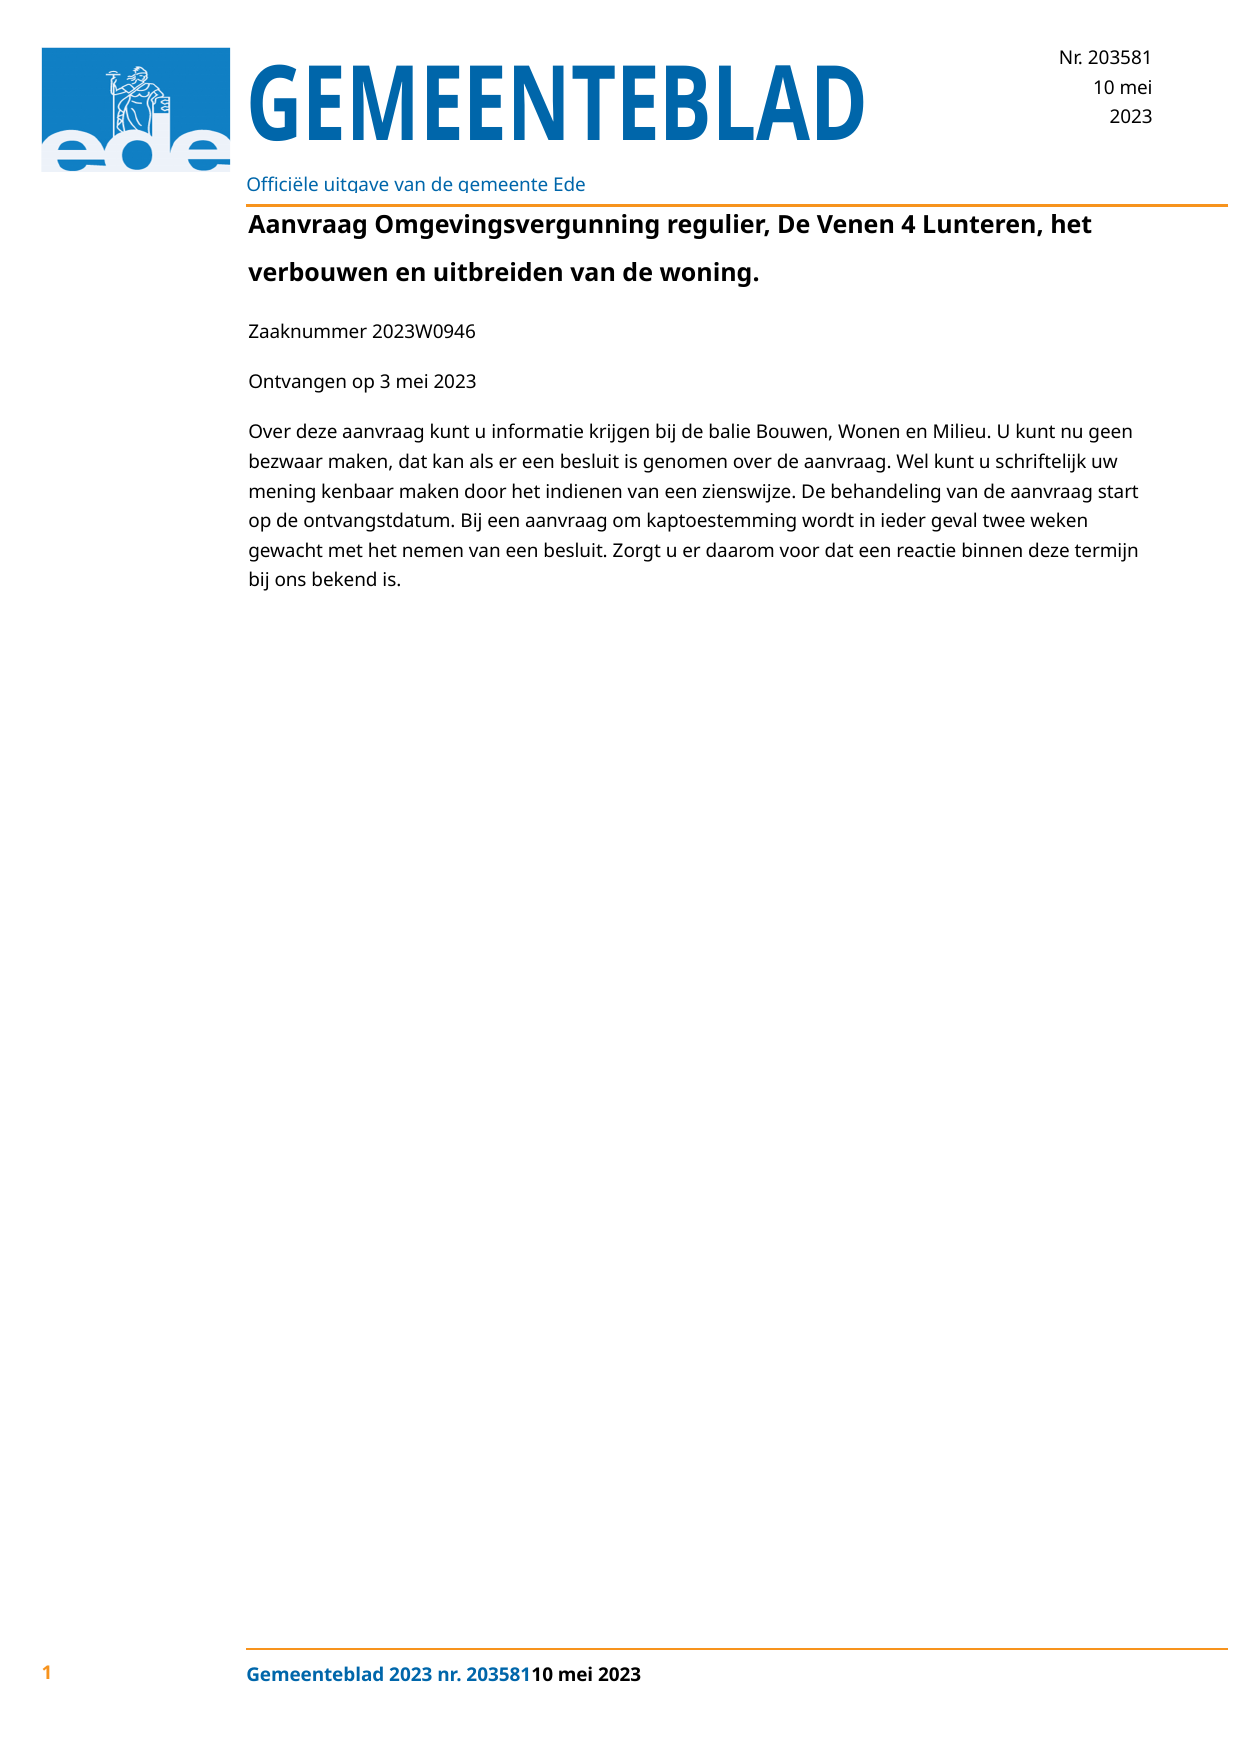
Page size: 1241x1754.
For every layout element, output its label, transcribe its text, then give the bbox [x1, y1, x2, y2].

text Aanvraag Omgevingsvergunning regulier, De Venen 4 Lunteren, het verbouwen en uitbreiden van de woning. [248, 207, 1152, 288]
text Zaaknummer 2023W0946 [248, 318, 1152, 344]
text Ontvangen op 3 mei 2023 [248, 368, 1152, 394]
picture [41, 47, 231, 172]
text Over deze aanvraag kunt u informatie krijgen bij de balie Bouwen, Wonen en Milieu. U kunt nu geen bezwaar maken, dat kan als er een besluit is genomen over de aanvraag. Wel kunt u schriftelijk uw mening kenbaar maken door het indienen van een zienswijze. De behandeling van de aanvraag start op de ontvangstdatum. Bij een aanvraag om kaptoestemming wordt in ieder geval twee weken gewacht met het nemen van een besluit. Zorgt u er daarom voor dat een reactie binnen deze termijn bij ons bekend is. [248, 419, 1152, 592]
